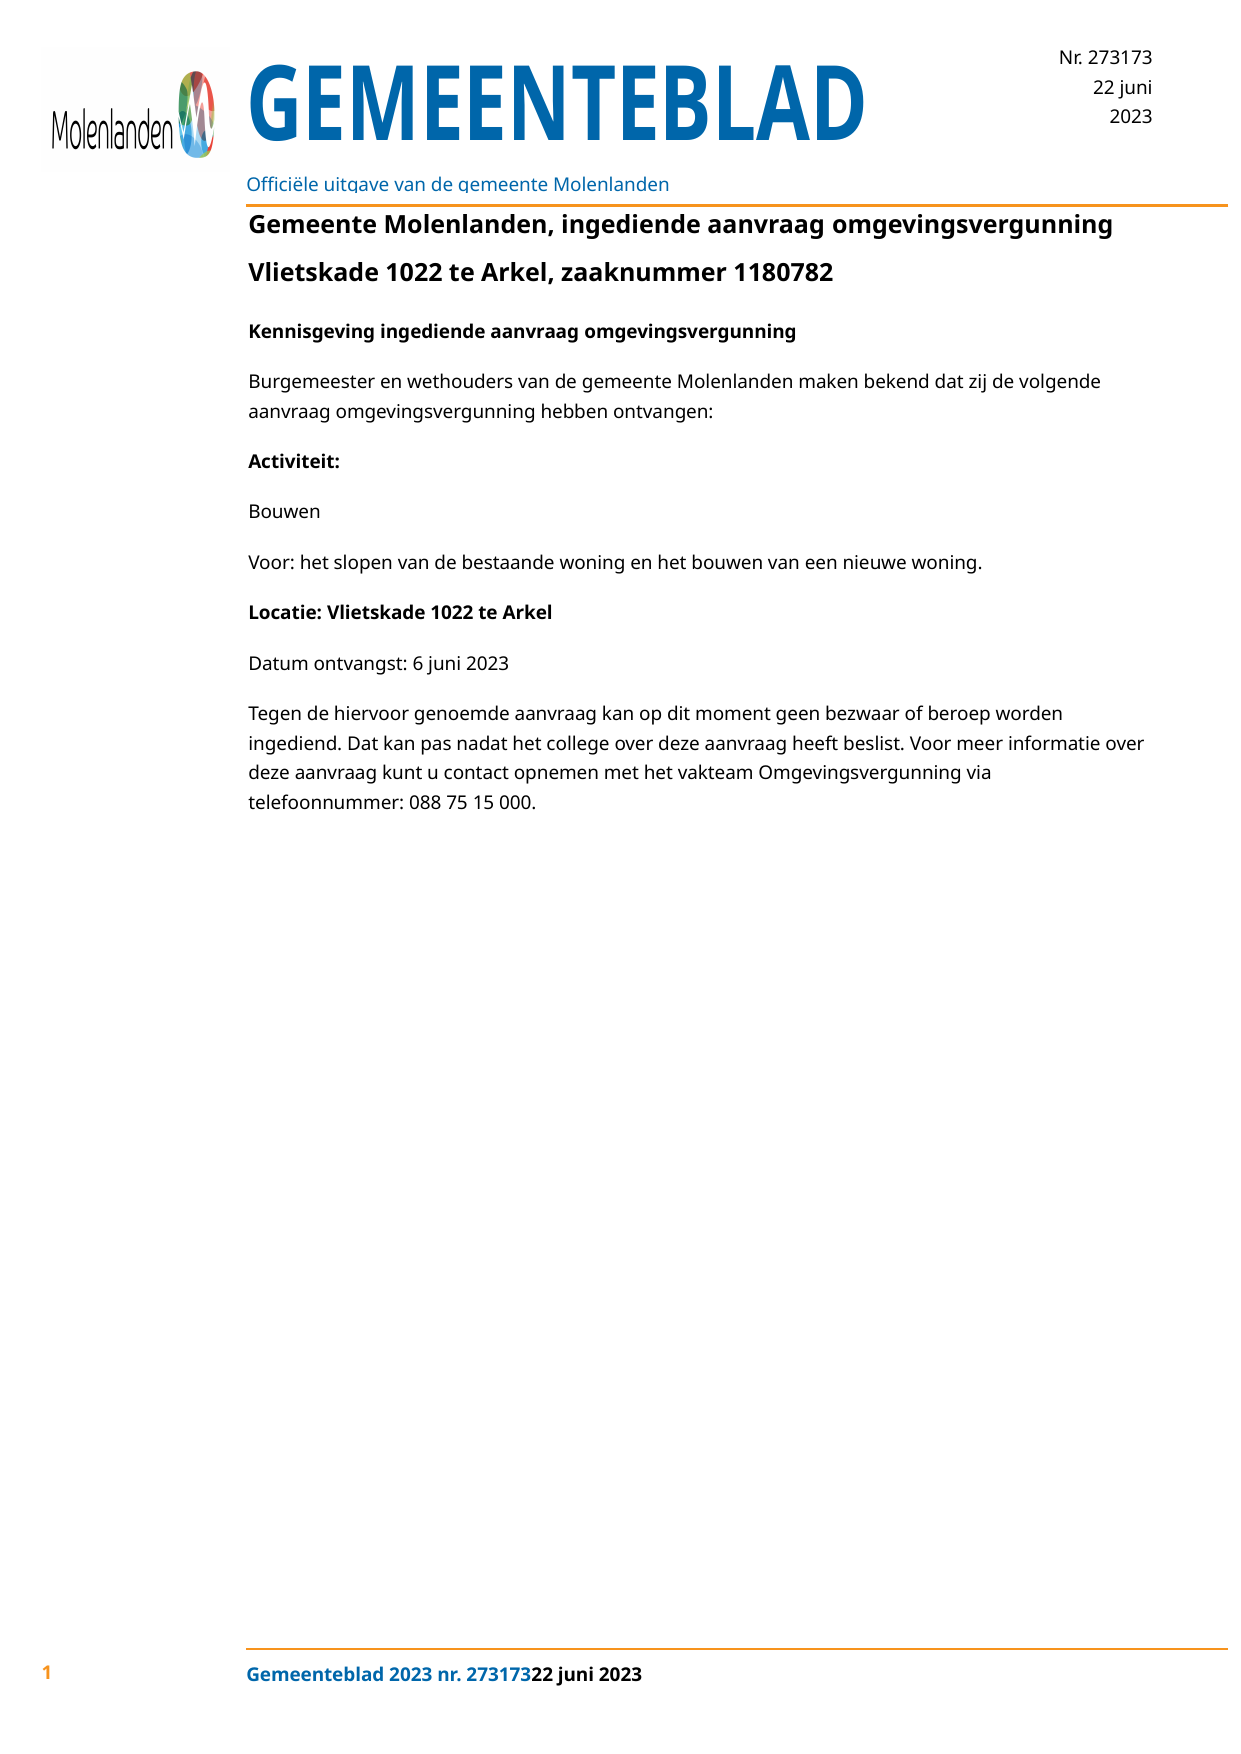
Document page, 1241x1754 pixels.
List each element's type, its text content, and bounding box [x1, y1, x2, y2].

text Tegen de hiervoor genoemde aanvraag kan op dit moment geen bezwaar of beroep worden ingediend. Dat kan pas nadat het college over deze aanvraag heeft beslist. Voor meer informatie over deze aanvraag kunt u contact opnemen met het vakteam Omgevingsvergunning via telefoonnummer: 088 75 15 000. [248, 700, 1152, 815]
text Activiteit: [248, 448, 1152, 474]
picture [41, 47, 231, 172]
text Kennisgeving ingediende aanvraag omgevingsvergunning [248, 318, 1152, 344]
text Gemeente Molenlanden, ingediende aanvraag omgevingsvergunning Vlietskade 1022 te Arkel, zaaknummer 1180782 [248, 207, 1152, 288]
text Burgemeester en wethouders van de gemeente Molenlanden maken bekend dat zij de volgende aanvraag omgevingsvergunning hebben ontvangen: [248, 368, 1152, 424]
text Datum ontvangst: 6 juni 2023 [248, 650, 1152, 676]
text Bouwen [248, 499, 1152, 524]
text Locatie: Vlietskade 1022 te Arkel [248, 599, 1152, 625]
text Voor: het slopen van de bestaande woning en het bouwen van een nieuwe woning. [248, 549, 1152, 575]
